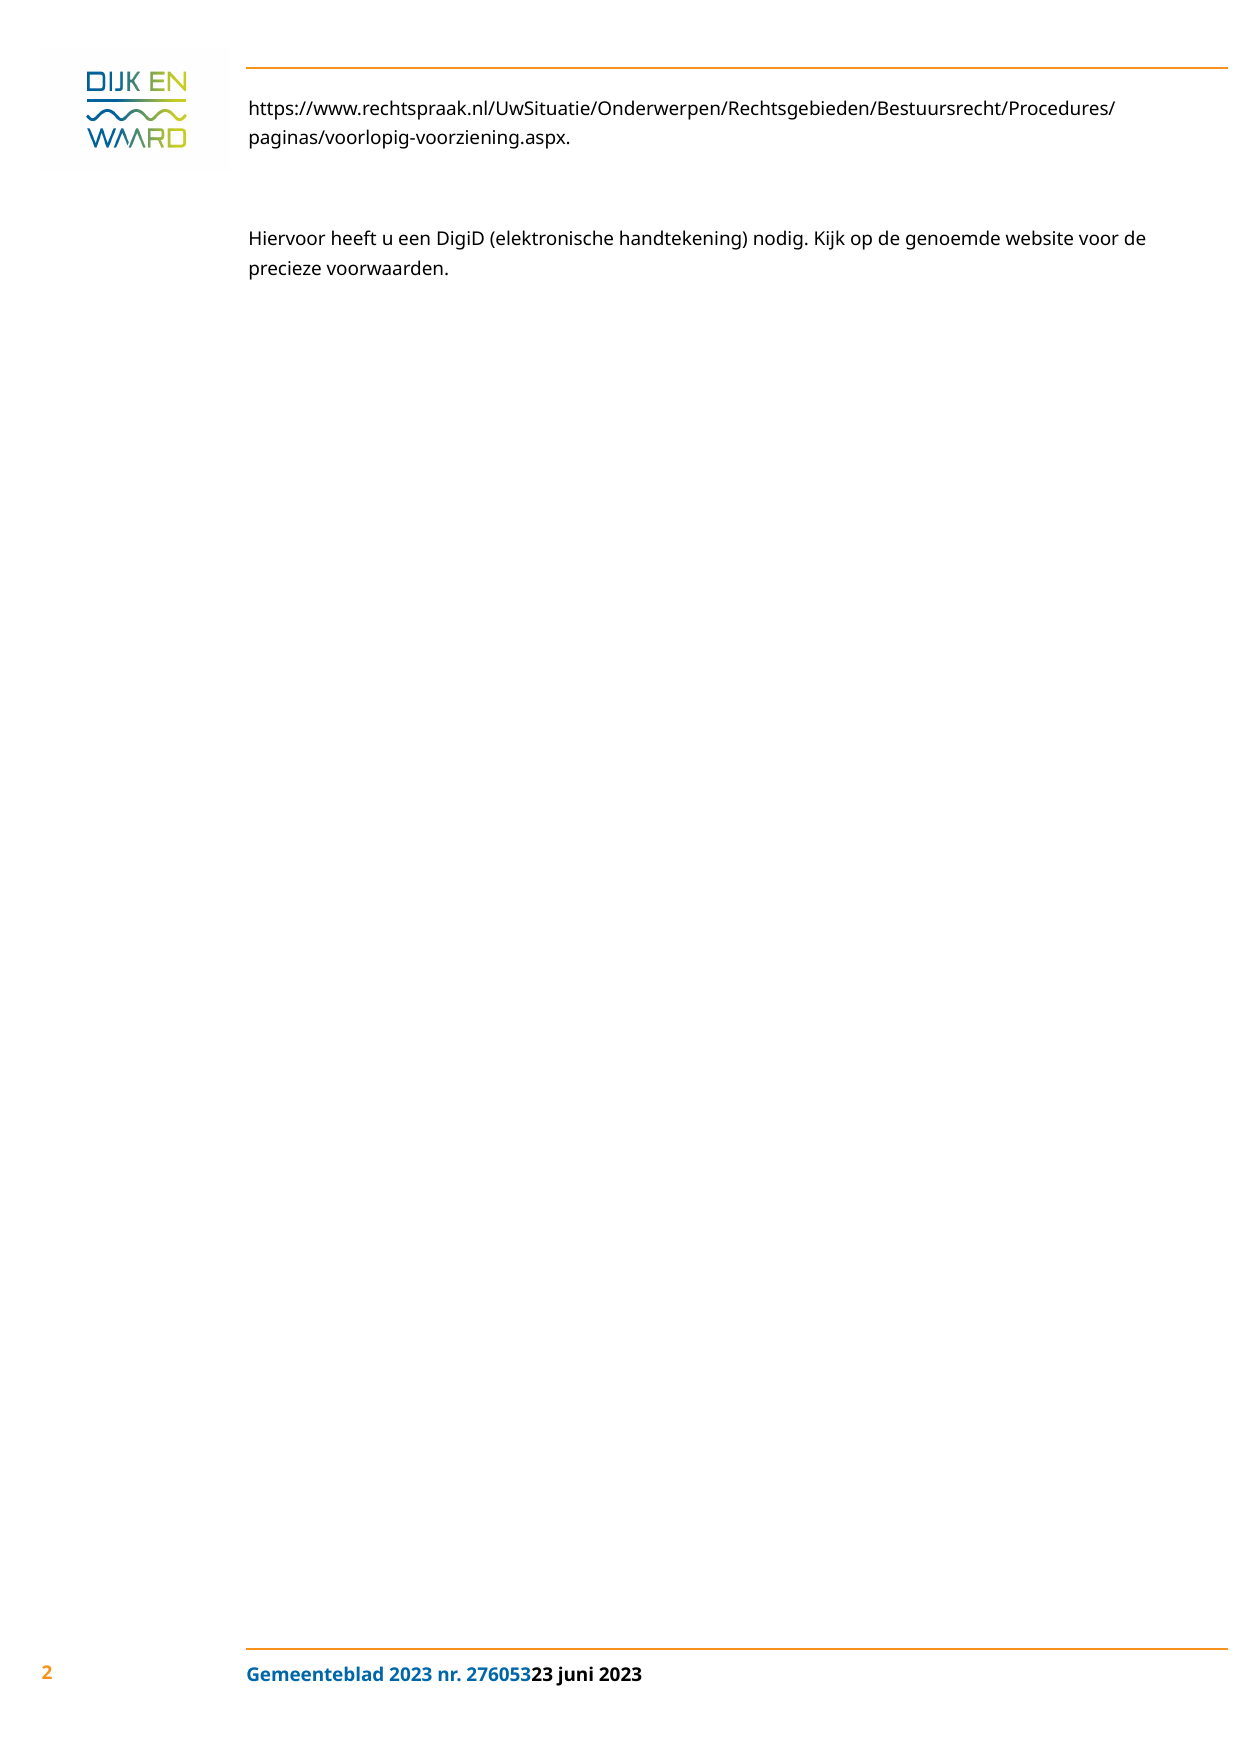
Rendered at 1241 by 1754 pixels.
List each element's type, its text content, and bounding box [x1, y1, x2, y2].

picture [41, 47, 231, 172]
text Hiervoor heeft u een DigiD (elektronische handtekening) nodig. Kijk op de genoemde website voor de precieze voorwaarden. [248, 225, 1152, 281]
text https://www.rechtspraak.nl/UwSituatie/Onderwerpen/Rechtsgebieden/Bestuursrecht/Procedures/paginas/voorlopig-voorziening.aspx. [248, 95, 1152, 150]
